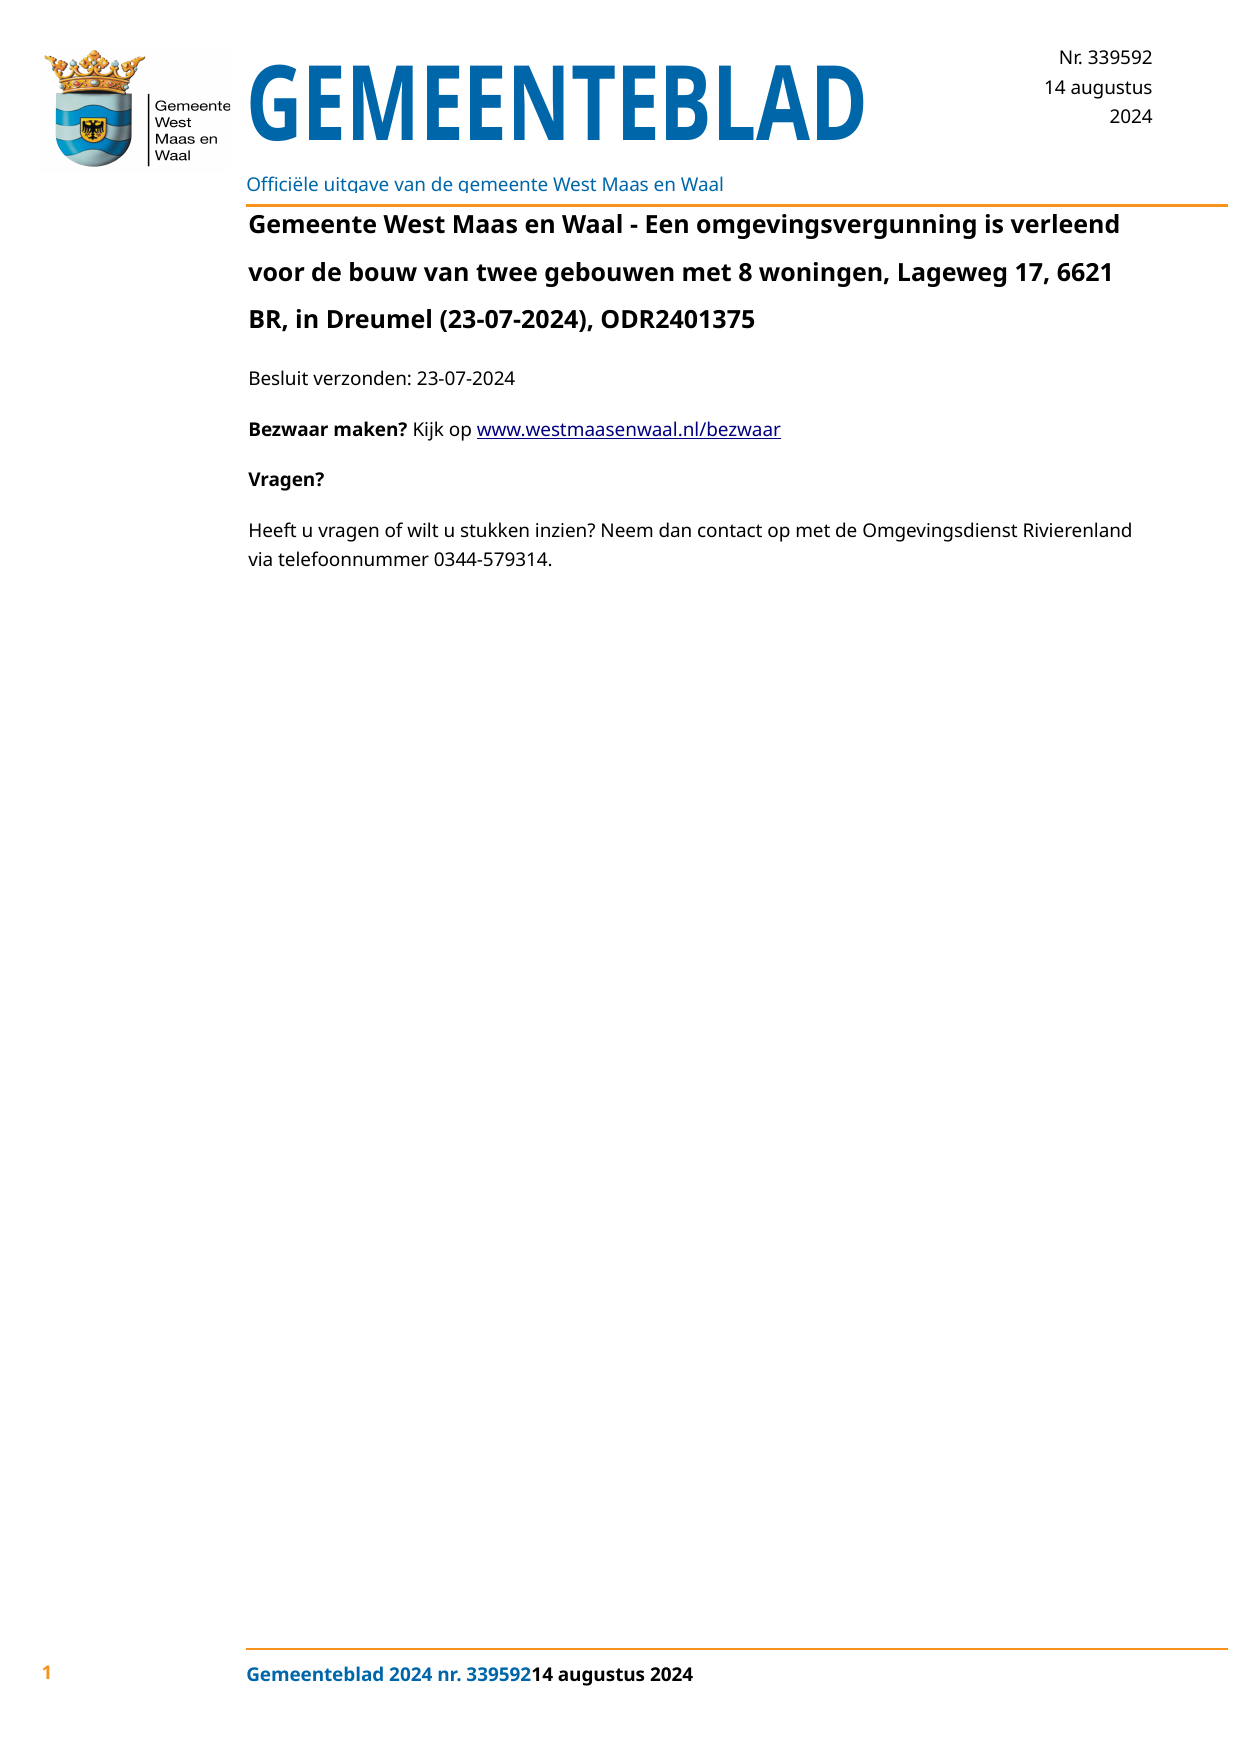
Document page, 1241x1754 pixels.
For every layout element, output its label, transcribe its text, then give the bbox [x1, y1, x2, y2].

text Heeft u vragen of wilt u stukken inzien? Neem dan contact op met de Omgevingsdienst Rivierenland via telefoonnummer 0344-579314. [248, 517, 1152, 572]
text Besluit verzonden: 23-07-2024 [248, 366, 1152, 391]
text Bezwaar maken? Kijk op www.westmaasenwaal.nl/bezwaar [248, 416, 1152, 442]
text Vragen? [248, 466, 1152, 492]
picture [41, 47, 231, 172]
text Gemeente West Maas en Waal - Een omgevingsvergunning is verleend voor de bouw van twee gebouwen met 8 woningen, Lageweg 17, 6621 BR, in Dreumel (23-07-2024), ODR2401375 [248, 207, 1152, 336]
